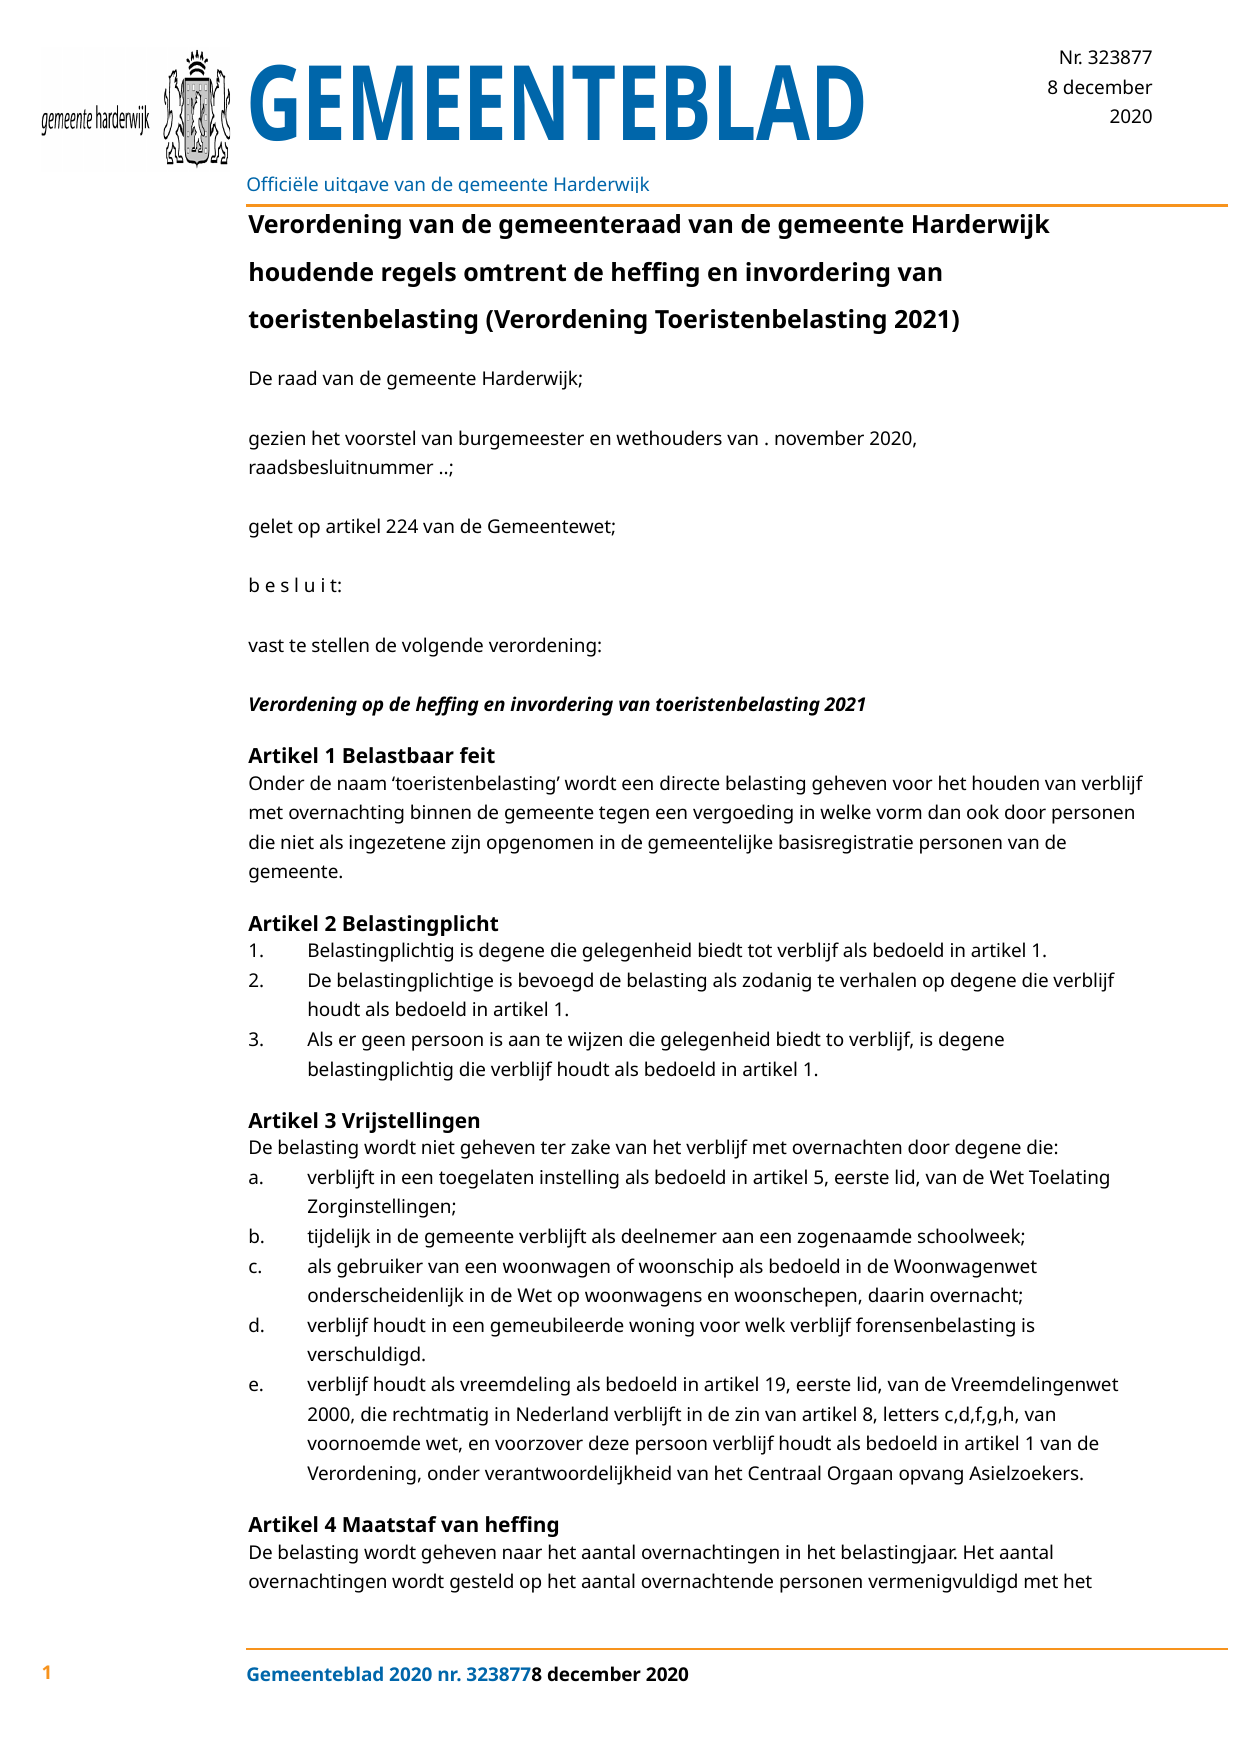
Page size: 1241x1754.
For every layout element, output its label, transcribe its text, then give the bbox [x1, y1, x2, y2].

list tijdelijk in de gemeente verblijft als deelnemer aan een zogenaamde schoolweek; [248, 1223, 1152, 1249]
text Verordening op de heffing en invordering van toeristenbelasting 2021 [248, 691, 1152, 717]
text vast te stellen de volgende verordening: [248, 632, 1152, 657]
list Belastingplichtig is degene die gelegenheid biedt tot verblijf als bedoeld in artikel 1. [248, 937, 1152, 963]
text gezien het voorstel van burgemeester en wethouders van . november 2020, [248, 425, 1152, 450]
list De belastingplichtige is bevoegd de belasting als zodanig te verhalen op degene die verblijf houdt als bedoeld in artikel 1. [248, 967, 1152, 1022]
text Artikel 4 Maatstaf van heffing [248, 1510, 1152, 1539]
picture [41, 47, 231, 172]
text b e s l u i t: [248, 573, 1152, 598]
text Artikel 2 Belastingplicht [248, 909, 1152, 937]
text De raad van de gemeente Harderwijk; [248, 366, 1152, 391]
text Verordening van de gemeenteraad van de gemeente Harderwijk houdende regels omtrent de heffing en invordering van toeristenbelasting (Verordening Toeristenbelasting 2021) [248, 207, 1152, 336]
text De belasting wordt geheven naar het aantal overnachtingen in het belastingjaar. Het aantal overnachtingen wordt gesteld op het aantal overnachtende personen vermenigvuldigd met het [248, 1539, 1152, 1594]
list verblijft in een toegelaten instelling als bedoeld in artikel 5, eerste lid, van de Wet Toelating Zorginstellingen; [248, 1164, 1152, 1219]
list verblijf houdt in een gemeubileerde woning voor welk verblijf forensenbelasting is verschuldigd. [248, 1312, 1152, 1367]
text De belasting wordt niet geheven ter zake van het verblijf met overnachten door degene die: [248, 1134, 1152, 1160]
text gelet op artikel 224 van de Gemeentewet; [248, 513, 1152, 539]
list als gebruiker van een woonwagen of woonschip als bedoeld in de Woonwagenwet onderscheidenlijk in de Wet op woonwagens en woonschepen, daarin overnacht; [248, 1253, 1152, 1308]
text Onder de naam ‘toeristenbelasting’ wordt een directe belasting geheven voor het houden van verblijf met overnachting binnen de gemeente tegen een vergoeding in welke vorm dan ook door personen die niet als ingezetene zijn opgenomen in de gemeentelijke basisregistratie personen van de gemeente. [248, 770, 1152, 884]
list Als er geen persoon is aan te wijzen die gelegenheid biedt to verblijf, is degene belastingplichtig die verblijf houdt als bedoeld in artikel 1. [248, 1026, 1152, 1081]
text raadsbesluitnummer ..; [248, 454, 1152, 480]
text Artikel 3 Vrijstellingen [248, 1106, 1152, 1134]
text Artikel 1 Belastbaar feit [248, 741, 1152, 770]
list verblijf houdt als vreemdeling als bedoeld in artikel 19, eerste lid, van de Vreemdelingenwet 2000, die rechtmatig in Nederland verblijft in de zin van artikel 8, letters c,d,f,g,h, van voornoemde wet, en voorzover deze persoon verblijf houdt als bedoeld in artikel 1 van de Verordening, onder verantwoordelijkheid van het Centraal Orgaan opvang Asielzoekers. [248, 1371, 1152, 1486]
